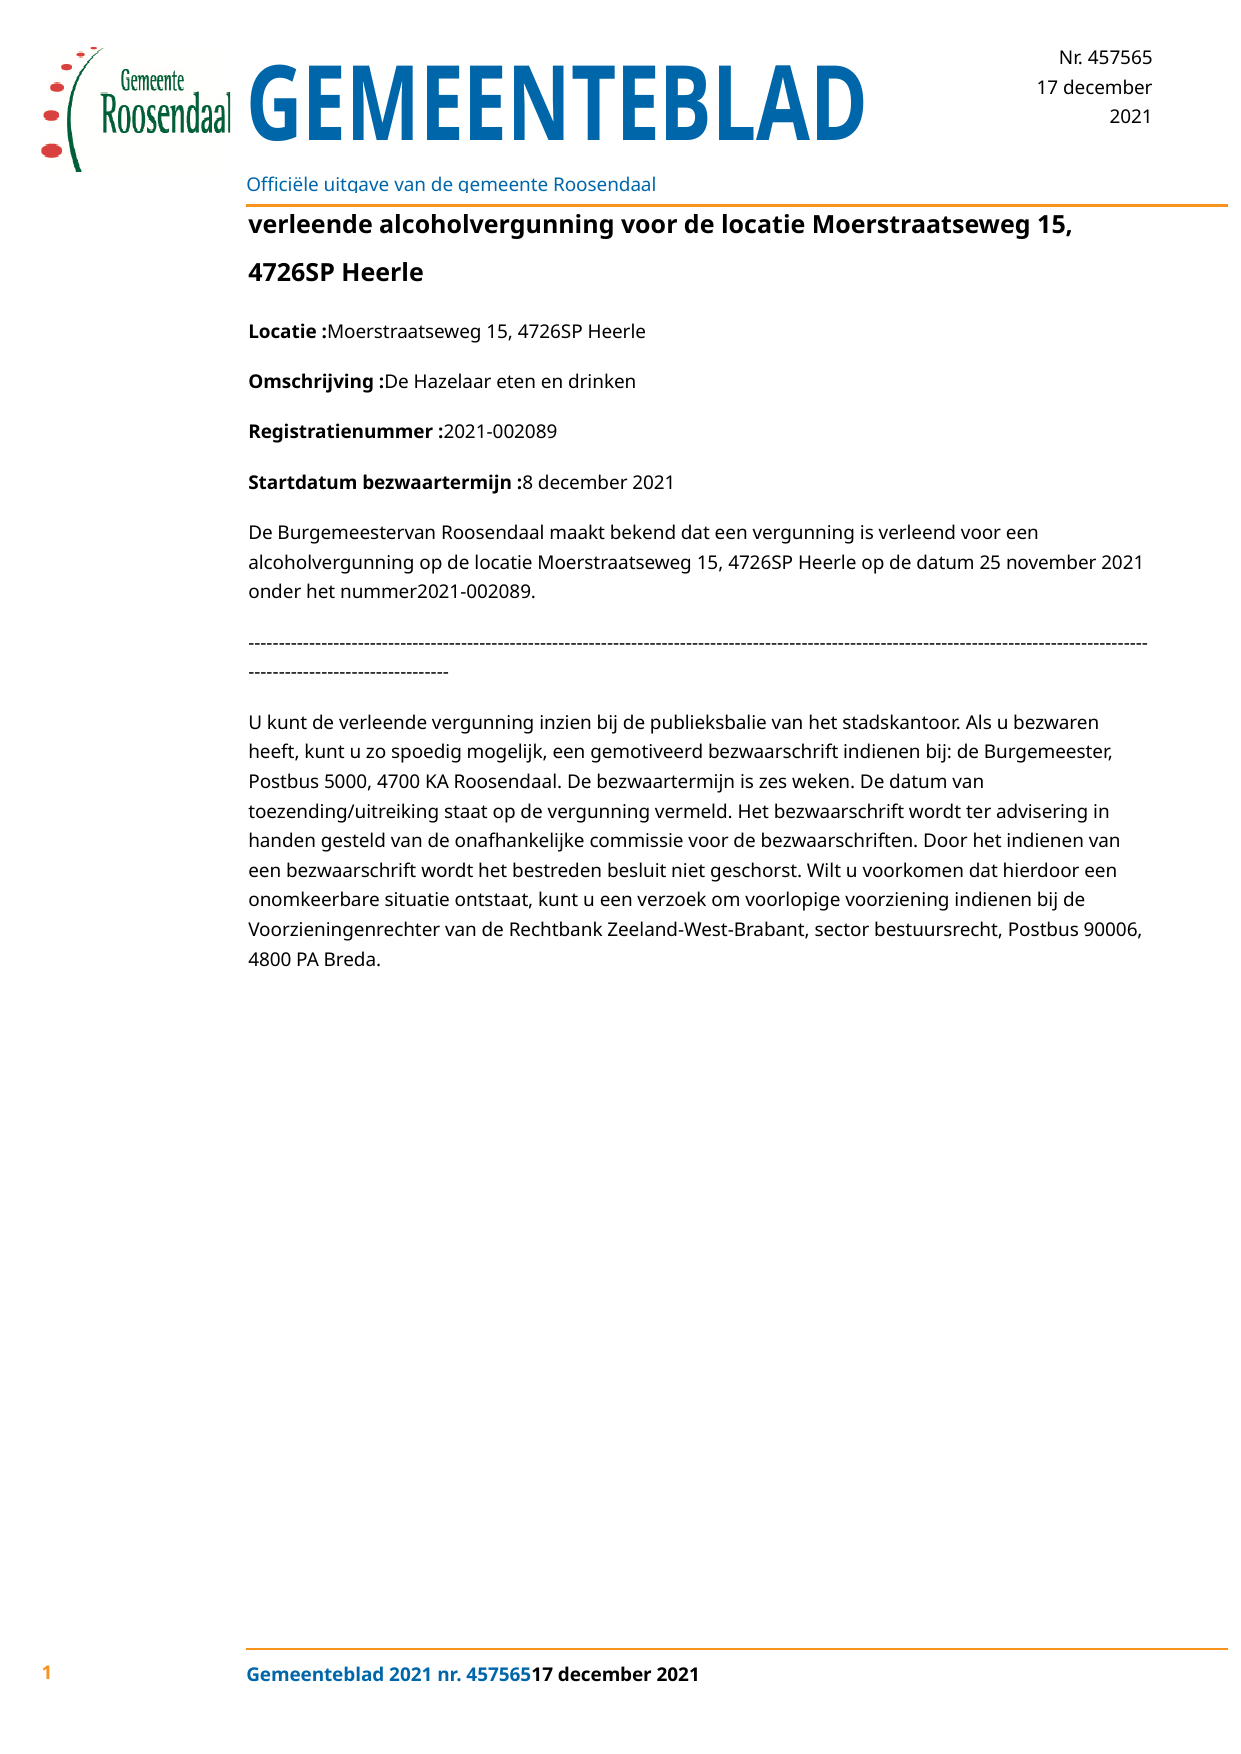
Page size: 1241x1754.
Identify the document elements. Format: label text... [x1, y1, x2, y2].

picture [41, 47, 231, 172]
text Registratienummer :2021-002089 [248, 419, 1152, 444]
text verleende alcoholvergunning voor de locatie Moerstraatseweg 15, 4726SP Heerle [248, 207, 1152, 288]
text ------------------------------------------------------------------------------------------------------------------------------------------------------------------------------------- [248, 629, 1152, 684]
text Omschrijving :De Hazelaar eten en drinken [248, 368, 1152, 394]
text Locatie :Moerstraatseweg 15, 4726SP Heerle [248, 318, 1152, 344]
text U kunt de verleende vergunning inzien bij de publieksbalie van het stadskantoor. Als u bezwaren heeft, kunt u zo spoedig mogelijk, een gemotiveerd bezwaarschrift indienen bij: de Burgemeester, Postbus 5000, 4700 KA Roosendaal. De bezwaartermijn is zes weken. De datum van toezending/uitreiking staat op de vergunning vermeld. Het bezwaarschrift wordt ter advisering in handen gesteld van de onafhankelijke commissie voor de bezwaarschriften. Door het indienen van een bezwaarschrift wordt het bestreden besluit niet geschorst. Wilt u voorkomen dat hierdoor een onomkeerbare situatie ontstaat, kunt u een verzoek om voorlopige voorziening indienen bij de Voorzieningenrechter van de Rechtbank Zeeland-West-Brabant, sector bestuursrecht, Postbus 90006, 4800 PA Breda. [248, 709, 1152, 972]
text Startdatum bezwaartermijn :8 december 2021 [248, 469, 1152, 495]
text De Burgemeestervan Roosendaal maakt bekend dat een vergunning is verleend voor een alcoholvergunning op de locatie Moerstraatseweg 15, 4726SP Heerle op de datum 25 november 2021 onder het nummer2021-002089. [248, 519, 1152, 604]
